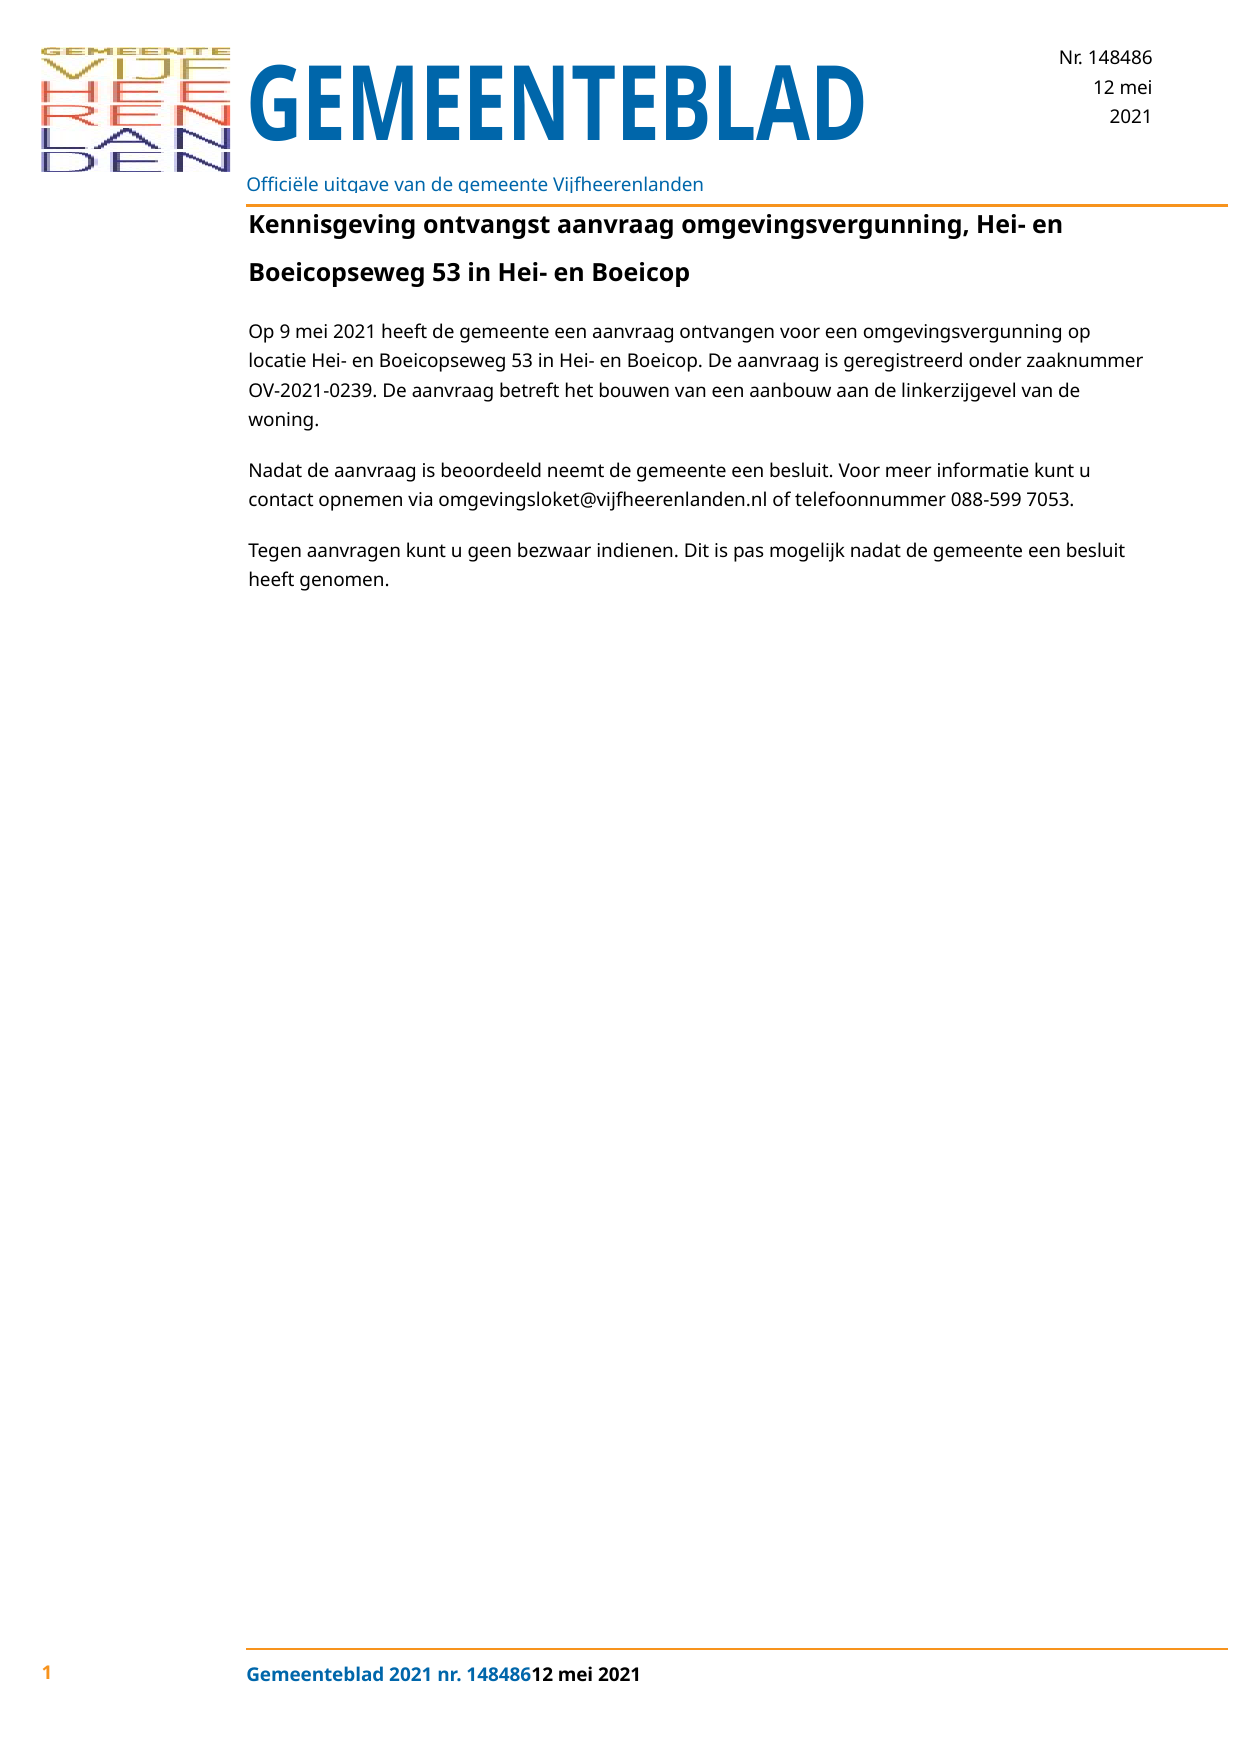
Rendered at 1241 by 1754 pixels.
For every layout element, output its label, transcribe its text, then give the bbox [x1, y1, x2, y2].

text Tegen aanvragen kunt u geen bezwaar indienen. Dit is pas mogelijk nadat de gemeente een besluit heeft genomen. [248, 537, 1152, 592]
text Op 9 mei 2021 heeft de gemeente een aanvraag ontvangen voor een omgevingsvergunning op locatie Hei- en Boeicopseweg 53 in Hei- en Boeicop. De aanvraag is geregistreerd onder zaaknummer OV-2021-0239. De aanvraag betreft het bouwen van een aanbouw aan de linkerzijgevel van de woning. [248, 318, 1152, 432]
picture [41, 47, 231, 172]
text Nadat de aanvraag is beoordeeld neemt de gemeente een besluit. Voor meer informatie kunt u contact opnemen via omgevingsloket@vijfheerenlanden.nl of telefoonnummer 088-599 7053. [248, 457, 1152, 512]
text Kennisgeving ontvangst aanvraag omgevingsvergunning, Hei- en Boeicopseweg 53 in Hei- en Boeicop [248, 207, 1152, 288]
